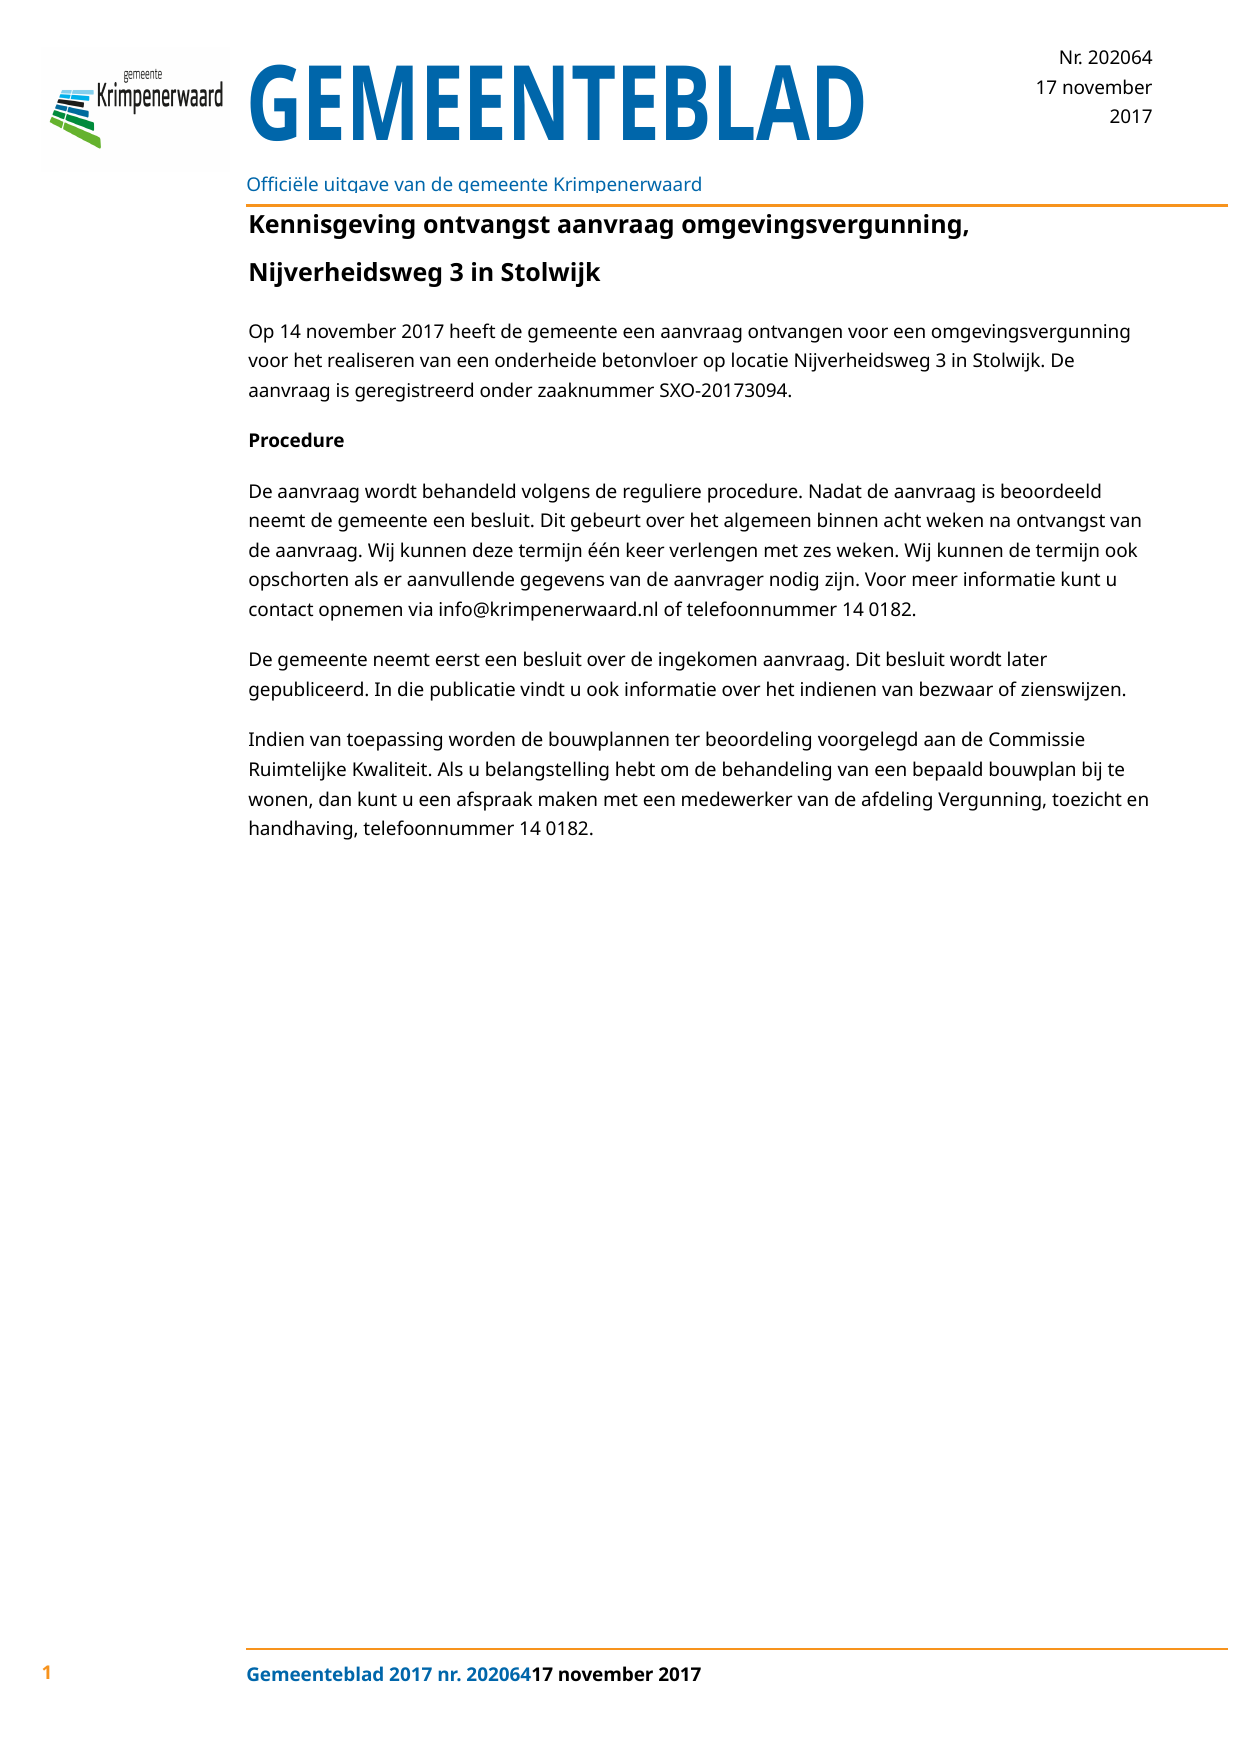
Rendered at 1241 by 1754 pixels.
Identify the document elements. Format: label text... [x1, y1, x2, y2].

text Op 14 november 2017 heeft de gemeente een aanvraag ontvangen voor een omgevingsvergunning voor het realiseren van een onderheide betonvloer op locatie Nijverheidsweg 3 in Stolwijk. De aanvraag is geregistreerd onder zaaknummer SXO-20173094. [248, 318, 1152, 403]
text Procedure [248, 427, 1152, 453]
text De aanvraag wordt behandeld volgens de reguliere procedure. Nadat de aanvraag is beoordeeld neemt de gemeente een besluit. Dit gebeurt over het algemeen binnen acht weken na ontvangst van de aanvraag. Wij kunnen deze termijn één keer verlengen met zes weken. Wij kunnen de termijn ook opschorten als er aanvullende gegevens van de aanvrager nodig zijn. Voor meer informatie kunt u contact opnemen via info@krimpenerwaard.nl of telefoonnummer 14 0182. [248, 478, 1152, 622]
picture [41, 47, 231, 172]
text De gemeente neemt eerst een besluit over de ingekomen aanvraag. Dit besluit wordt later gepubliceerd. In die publicatie vindt u ook informatie over het indienen van bezwaar of zienswijzen. [248, 647, 1152, 702]
text Kennisgeving ontvangst aanvraag omgevingsvergunning, Nijverheidsweg 3 in Stolwijk [248, 207, 1152, 288]
text Indien van toepassing worden de bouwplannen ter beoordeling voorgelegd aan de Commissie Ruimtelijke Kwaliteit. Als u belangstelling hebt om de behandeling van een bepaald bouwplan bij te wonen, dan kunt u een afspraak maken met een medewerker van de afdeling Vergunning, toezicht en handhaving, telefoonnummer 14 0182. [248, 727, 1152, 841]
